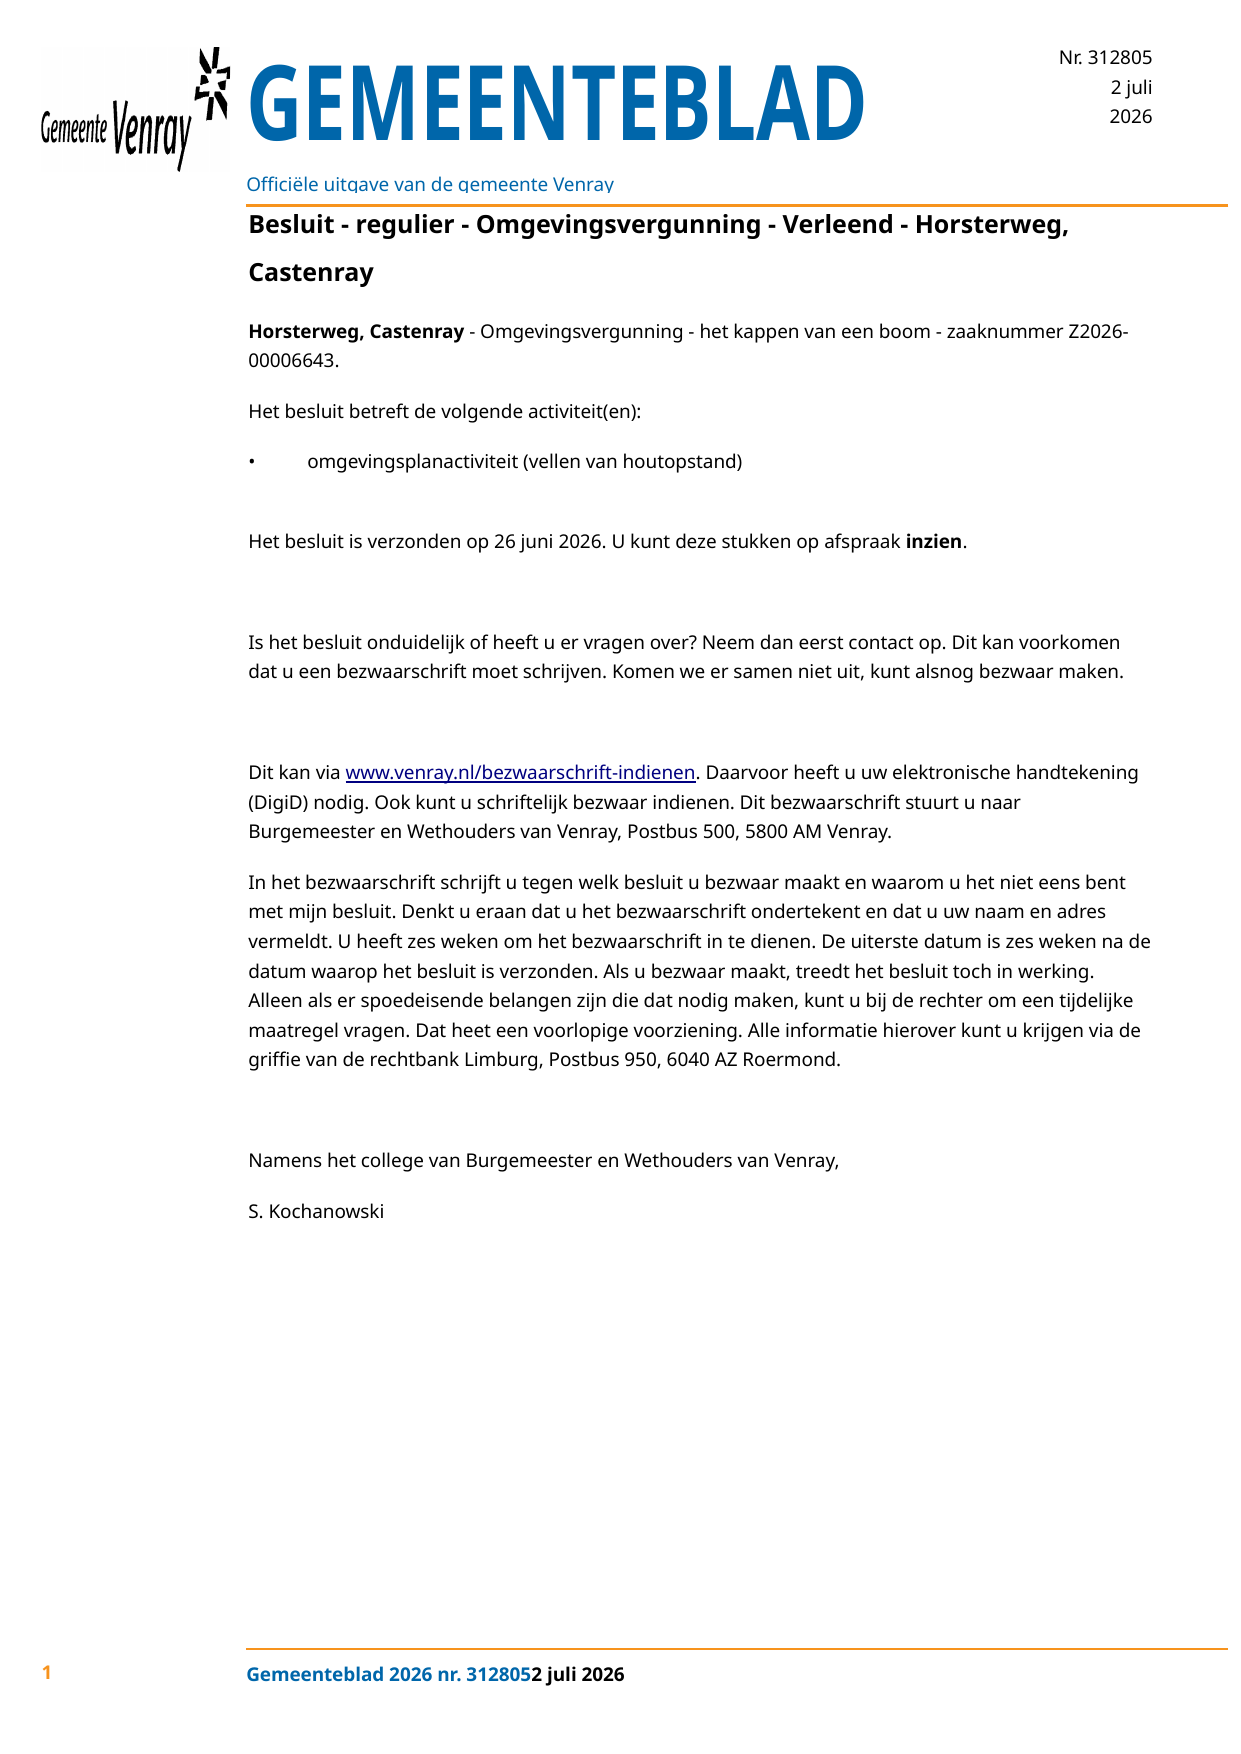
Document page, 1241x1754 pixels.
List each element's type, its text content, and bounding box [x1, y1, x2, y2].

text Namens het college van Burgemeester en Wethouders van Venray, [248, 1147, 1152, 1173]
text Horsterweg, Castenray - Omgevingsvergunning - het kappen van een boom - zaaknummer Z2026-00006643. [248, 318, 1152, 373]
text Het besluit is verzonden op 26 juni 2026. U kunt deze stukken op afspraak inzien. [248, 528, 1152, 554]
list omgevingsplanactiviteit (vellen van houtopstand) [248, 448, 1152, 474]
picture [41, 47, 231, 172]
text Dit kan via www.venray.nl/bezwaarschrift-indienen. Daarvoor heeft u uw elektronische handtekening (DigiD) nodig. Ook kunt u schriftelijk bezwaar indienen. Dit bezwaarschrift stuurt u naar Burgemeester en Wethouders van Venray, Postbus 500, 5800 AM Venray. [248, 759, 1152, 844]
text S. Kochanowski [248, 1198, 1152, 1224]
text Besluit - regulier - Omgevingsvergunning - Verleend - Horsterweg, Castenray [248, 207, 1152, 288]
text Is het besluit onduidelijk of heeft u er vragen over? Neem dan eerst contact op. Dit kan voorkomen dat u een bezwaarschrift moet schrijven. Komen we er samen niet uit, kunt alsnog bezwaar maken. [248, 629, 1152, 684]
text In het bezwaarschrift schrijft u tegen welk besluit u bezwaar maakt en waarom u het niet eens bent met mijn besluit. Denkt u eraan dat u het bezwaarschrift ondertekent en dat u uw naam en adres vermeldt. U heeft zes weken om het bezwaarschrift in te dienen. De uiterste datum is zes weken na de datum waarop het besluit is verzonden. Als u bezwaar maakt, treedt het besluit toch in werking. Alleen als er spoedeisende belangen zijn die dat nodig maken, kunt u bij de rechter om een tijdelijke maatregel vragen. Dat heet een voorlopige voorziening. Alle informatie hierover kunt u krijgen via de griffie van de rechtbank Limburg, Postbus 950, 6040 AZ Roermond. [248, 869, 1152, 1072]
text Het besluit betreft de volgende activiteit(en): [248, 398, 1152, 424]
